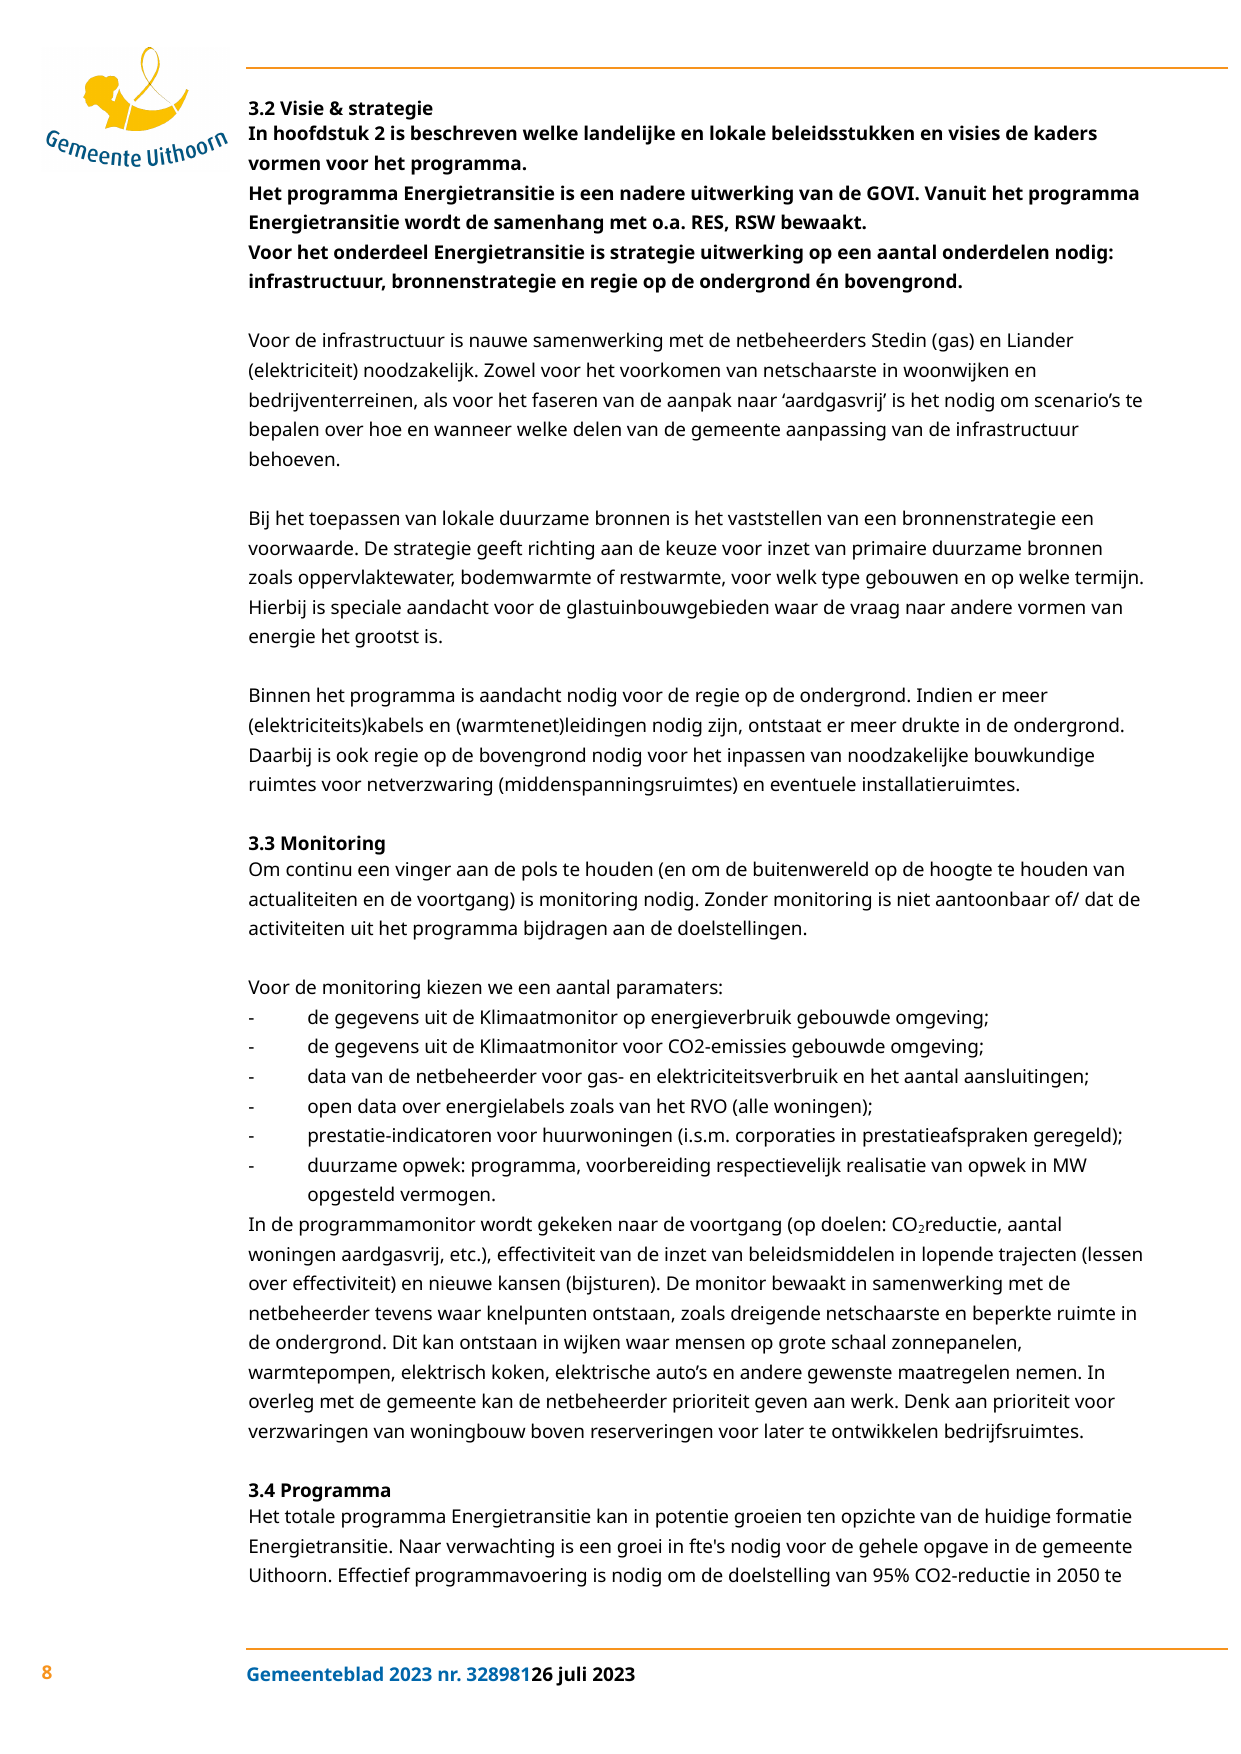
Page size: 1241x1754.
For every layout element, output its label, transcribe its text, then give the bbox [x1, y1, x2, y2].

text 3.3 Monitoring [248, 831, 1152, 856]
text Voor de infrastructuur is nauwe samenwerking met de netbeheerders Stedin (gas) en Liander (elektriciteit) noodzakelijk. Zowel voor het voorkomen van netschaarste in woonwijken en bedrijventerreinen, als voor het faseren van de aanpak naar ‘aardgasvrij’ is het nodig om scenario’s te bepalen over hoe en wanneer welke delen van de gemeente aanpassing van de infrastructuur behoeven. [248, 328, 1152, 472]
text Het programma Energietransitie is een nadere uitwerking van de GOVI. Vanuit het programma Energietransitie wordt de samenhang met o.a. RES, RSW bewaakt. [248, 180, 1152, 235]
list open data over energielabels zoals van het RVO (alle woningen); [248, 1093, 1152, 1119]
list de gegevens uit de Klimaatmonitor voor CO2-emissies gebouwde omgeving; [248, 1034, 1152, 1059]
text Om continu een vinger aan de pols te houden (en om de buitenwereld op de hoogte te houden van actualiteiten en de voortgang) is monitoring nodig. Zonder monitoring is niet aantoonbaar of/ dat de activiteiten uit het programma bijdragen aan de doelstellingen. [248, 856, 1152, 941]
list duurzame opwek: programma, voorbereiding respectievelijk realisatie van opwek in MW opgesteld vermogen. [248, 1152, 1152, 1207]
picture [41, 47, 231, 172]
text Voor de monitoring kiezen we een aantal paramaters: [248, 974, 1152, 1000]
text Bij het toepassen van lokale duurzame bronnen is het vaststellen van een bronnenstrategie een voorwaarde. De strategie geeft richting aan de keuze voor inzet van primaire duurzame bronnen zoals oppervlaktewater, bodemwarmte of restwarmte, voor welk type gebouwen en op welke termijn. Hierbij is speciale aandacht voor de glastuinbouwgebieden waar de vraag naar andere vormen van energie het grootst is. [248, 505, 1152, 649]
list prestatie-indicatoren voor huurwoningen (i.s.m. corporaties in prestatieafspraken geregeld); [248, 1122, 1152, 1148]
text 3.4 Programma [248, 1477, 1152, 1503]
text Het totale programma Energietransitie kan in potentie groeien ten opzichte van de huidige formatie Energietransitie. Naar verwachting is een groei in fte's nodig voor de gehele opgave in de gemeente Uithoorn. Effectief programmavoering is nodig om de doelstelling van 95% CO2-reductie in 2050 te [248, 1503, 1152, 1588]
text In de programmamonitor wordt gekeken naar de voortgang (op doelen: CO2reductie, aantal woningen aardgasvrij, etc.), effectiviteit van de inzet van beleidsmiddelen in lopende trajecten (lessen over effectiviteit) en nieuwe kansen (bijsturen). De monitor bewaakt in samenwerking met de netbeheerder tevens waar knelpunten ontstaan, zoals dreigende netschaarste en beperkte ruimte in de ondergrond. Dit kan ontstaan in wijken waar mensen op grote schaal zonnepanelen, warmtepompen, elektrisch koken, elektrische auto’s en andere gewenste maatregelen nemen. In overleg met de gemeente kan de netbeheerder prioriteit geven aan werk. Denk aan prioriteit voor verzwaringen van woningbouw boven reserveringen voor later te ontwikkelen bedrijfsruimtes. [248, 1211, 1152, 1444]
text In hoofdstuk 2 is beschreven welke landelijke en lokale beleidsstukken en visies de kaders vormen voor het programma. [248, 121, 1152, 176]
list de gegevens uit de Klimaatmonitor op energieverbruik gebouwde omgeving; [248, 1004, 1152, 1030]
text 3.2 Visie & strategie [248, 95, 1152, 121]
text Binnen het programma is aandacht nodig voor de regie op de ondergrond. Indien er meer (elektriciteits)kabels en (warmtenet)leidingen nodig zijn, ontstaat er meer drukte in de ondergrond. Daarbij is ook regie op de bovengrond nodig voor het inpassen van noodzakelijke bouwkundige ruimtes voor netverzwaring (middenspanningsruimtes) en eventuele installatieruimtes. [248, 683, 1152, 797]
text Voor het onderdeel Energietransitie is strategie uitwerking op een aantal onderdelen nodig: infrastructuur, bronnenstrategie en regie op de ondergrond én bovengrond. [248, 239, 1152, 294]
list data van de netbeheerder voor gas- en elektriciteitsverbruik en het aantal aansluitingen; [248, 1063, 1152, 1089]
